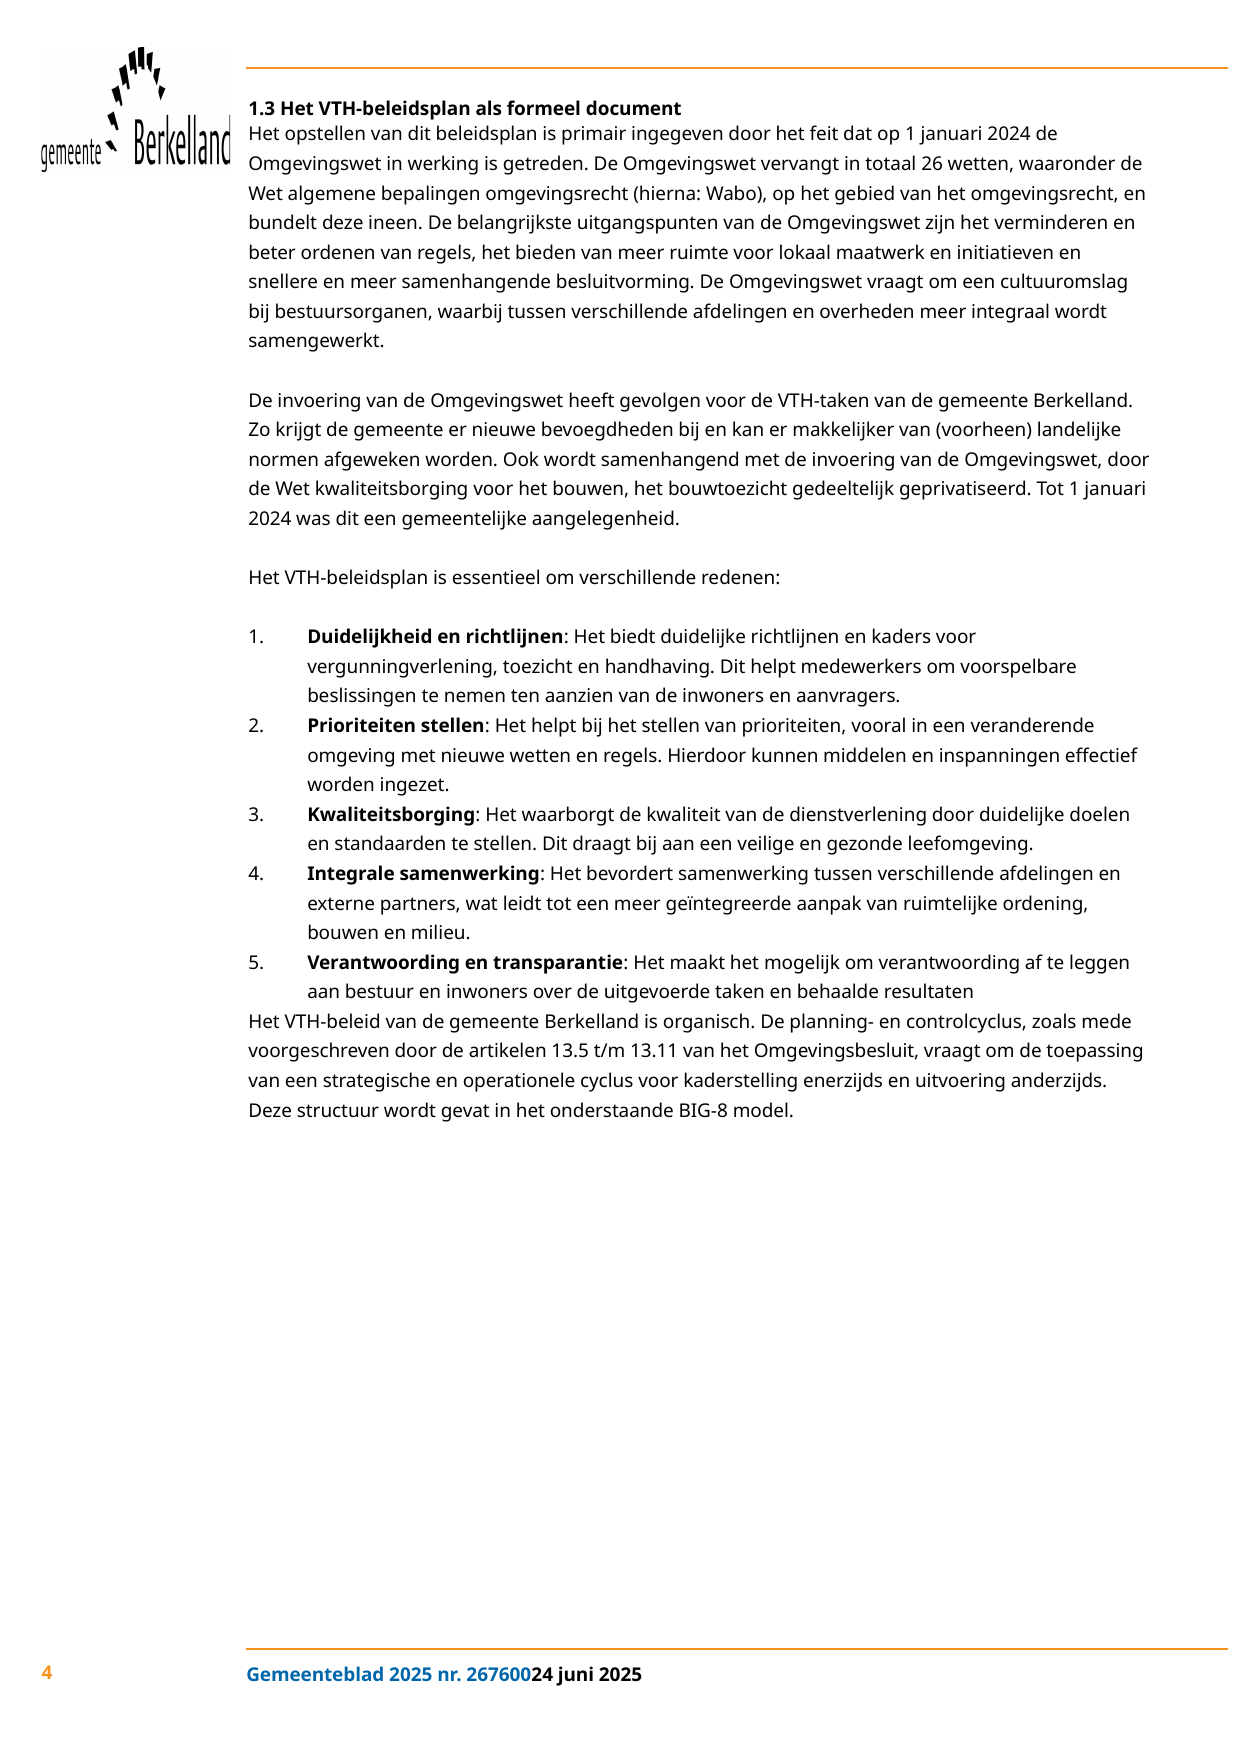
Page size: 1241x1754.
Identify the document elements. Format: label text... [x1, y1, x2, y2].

list Kwaliteitsborging: Het waarborgt de kwaliteit van de dienstverlening door duidelijke doelen en standaarden te stellen. Dit draagt bij aan een veilige en gezonde leefomgeving. [248, 801, 1152, 856]
list Integrale samenwerking: Het bevordert samenwerking tussen verschillende afdelingen en externe partners, wat leidt tot een meer geïntegreerde aanpak van ruimtelijke ordening, bouwen en milieu. [248, 860, 1152, 945]
picture [41, 47, 231, 172]
list Prioriteiten stellen: Het helpt bij het stellen van prioriteiten, vooral in een veranderende omgeving met nieuwe wetten en regels. Hierdoor kunnen middelen en inspanningen effectief worden ingezet. [248, 712, 1152, 797]
text Het VTH-beleidsplan is essentieel om verschillende redenen: [248, 564, 1152, 590]
list Duidelijkheid en richtlijnen: Het biedt duidelijke richtlijnen en kaders voor vergunningverlening, toezicht en handhaving. Dit helpt medewerkers om voorspelbare beslissingen te nemen ten aanzien van de inwoners en aanvragers. [248, 623, 1152, 708]
text 1.3 Het VTH-beleidsplan als formeel document [248, 95, 1152, 121]
text Het VTH-beleid van de gemeente Berkelland is organisch. De planning- en controlcyclus, zoals mede voorgeschreven door de artikelen 13.5 t/m 13.11 van het Omgevingsbesluit, vraagt om de toepassing van een strategische en operationele cyclus voor kaderstelling enerzijds en uitvoering anderzijds. Deze structuur wordt gevat in het onderstaande BIG-8 model. [248, 1008, 1152, 1122]
list Verantwoording en transparantie: Het maakt het mogelijk om verantwoording af te leggen aan bestuur en inwoners over de uitgevoerde taken en behaalde resultaten [248, 949, 1152, 1004]
text Het opstellen van dit beleidsplan is primair ingegeven door het feit dat op 1 januari 2024 de Omgevingswet in werking is getreden. De Omgevingswet vervangt in totaal 26 wetten, waaronder de Wet algemene bepalingen omgevingsrecht (hierna: Wabo), op het gebied van het omgevingsrecht, en bundelt deze ineen. De belangrijkste uitgangspunten van de Omgevingswet zijn het verminderen en beter ordenen van regels, het bieden van meer ruimte voor lokaal maatwerk en initiatieven en snellere en meer samenhangende besluitvorming. De Omgevingswet vraagt om een cultuuromslag bij bestuursorganen, waarbij tussen verschillende afdelingen en overheden meer integraal wordt samengewerkt. [248, 121, 1152, 353]
text De invoering van de Omgevingswet heeft gevolgen voor de VTH-taken van de gemeente Berkelland. Zo krijgt de gemeente er nieuwe bevoegdheden bij en kan er makkelijker van (voorheen) landelijke normen afgeweken worden. Ook wordt samenhangend met de invoering van de Omgevingswet, door de Wet kwaliteitsborging voor het bouwen, het bouwtoezicht gedeeltelijk geprivatiseerd. Tot 1 januari 2024 was dit een gemeentelijke aangelegenheid. [248, 387, 1152, 531]
